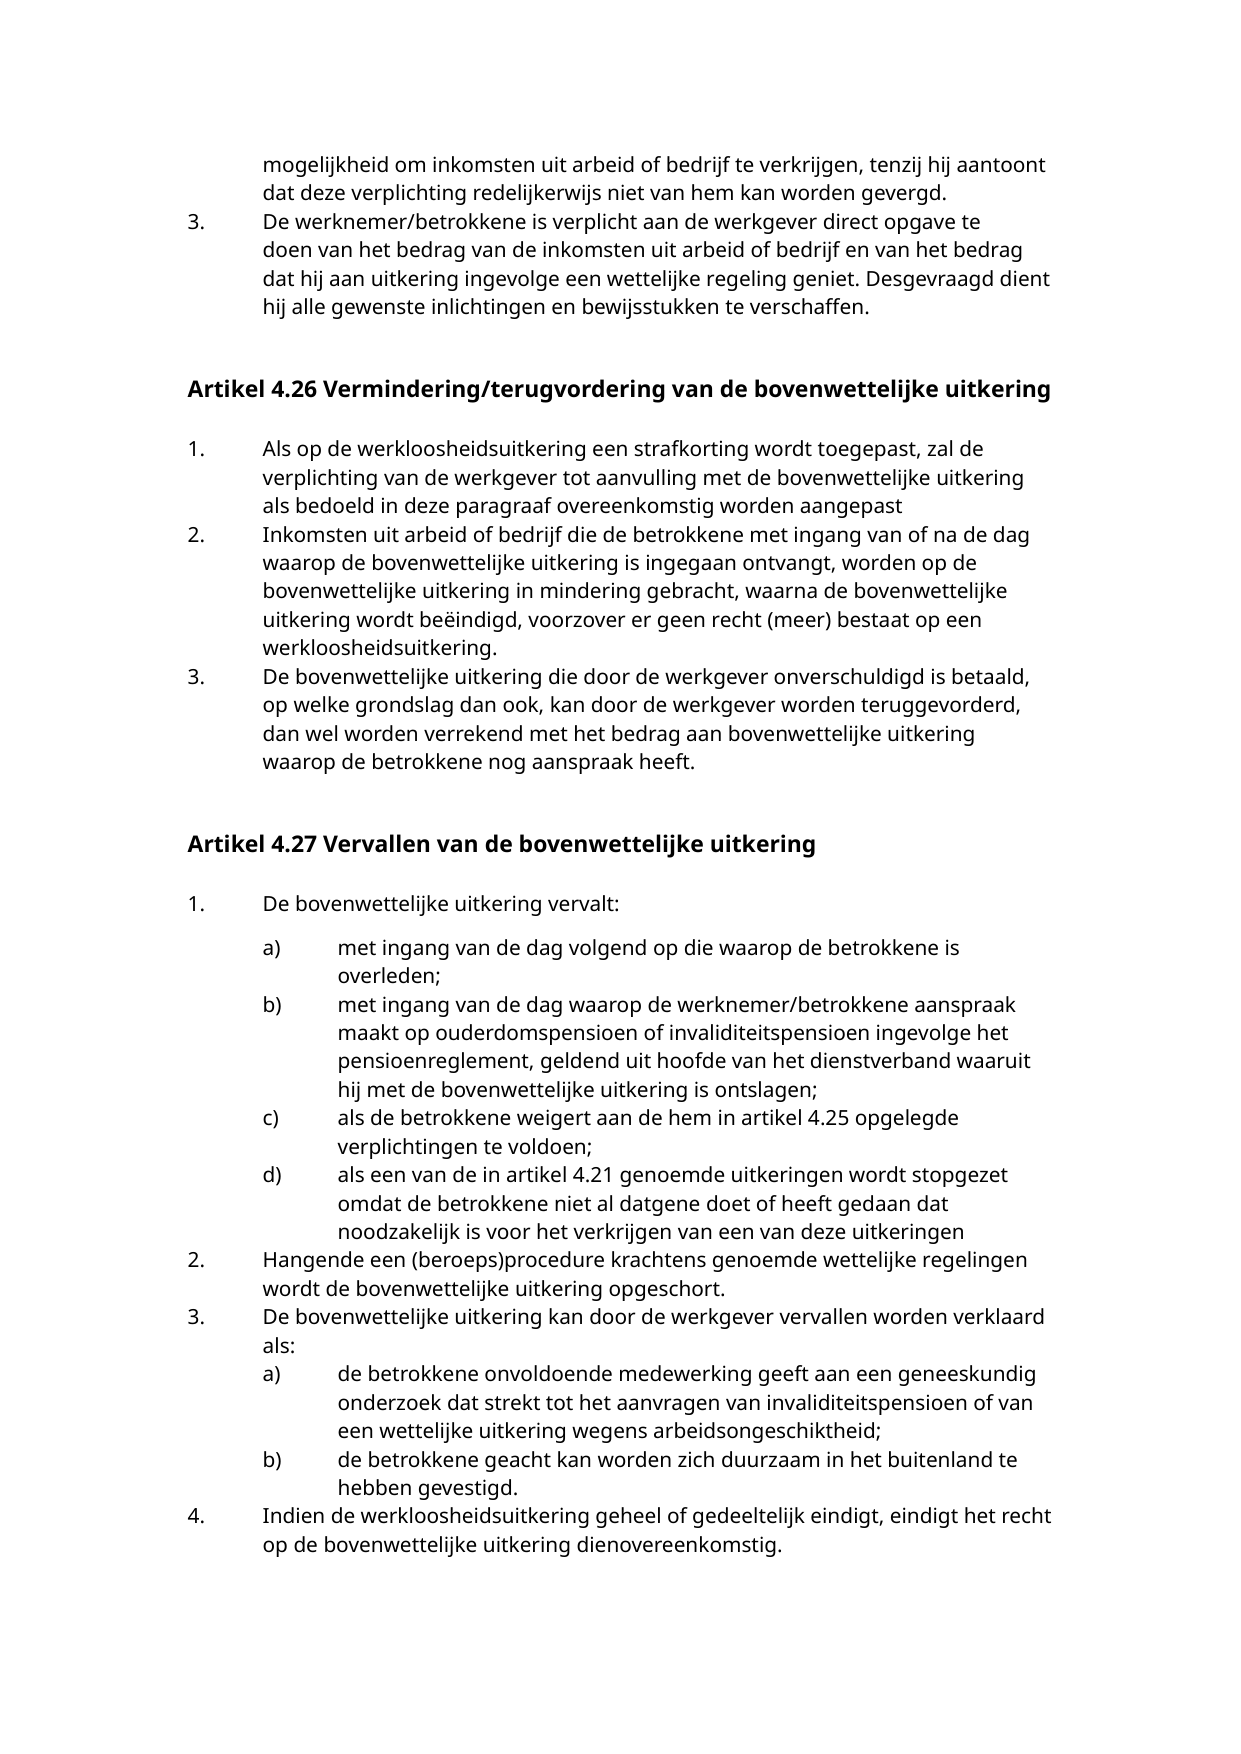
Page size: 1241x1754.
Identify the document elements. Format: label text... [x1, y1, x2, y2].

list Inkomsten uit arbeid of bedrijf die de betrokkene met ingang van of na de dag waarop de bovenwettelijke uitkering is ingegaan ontvangt, worden op de bovenwettelijke uitkering in mindering gebracht, waarna de bovenwettelijke uitkering wordt beëindigd, voorzover er geen recht (meer) bestaat op een werkloosheidsuitkering. [187, 520, 1053, 662]
list mogelijkheid om inkomsten uit arbeid of bedrijf te verkrijgen, tenzij hij aantoont dat deze verplichting redelijkerwijs niet van hem kan worden gevergd. [187, 150, 1053, 207]
list De werknemer/betrokkene is verplicht aan de werkgever direct opgave te [187, 207, 1053, 235]
subtitle Artikel 4.26 Vermindering/terugvordering van de bovenwettelijke uitkering [187, 373, 1053, 404]
list Indien de werkloosheidsuitkering geheel of gedeeltelijk eindigt, eindigt het recht op de bovenwettelijke uitkering dienovereenkomstig. [187, 1502, 1053, 1558]
list met ingang van de dag volgend op die waarop de betrokkene is overleden; [262, 933, 1053, 990]
list de betrokkene geacht kan worden zich duurzaam in het buitenland te hebben gevestigd. [262, 1445, 1053, 1502]
list doen van het bedrag van de inkomsten uit arbeid of bedrijf en van het bedrag dat hij aan uitkering ingevolge een wettelijke regeling geniet. Desgevraagd dient hij alle gewenste inlichtingen en bewijsstukken te verschaffen. [187, 235, 1053, 321]
list als de betrokkene weigert aan de hem in artikel 4.25 opgelegde verplichtingen te voldoen; [262, 1103, 1053, 1160]
list met ingang van de dag waarop de werknemer/betrokkene aanspraak maakt op ouderdomspensioen of invaliditeitspensioen ingevolge het pensioenreglement, geldend uit hoofde van het dienstverband waaruit hij met de bovenwettelijke uitkering is ontslagen; [262, 990, 1053, 1103]
list als een van de in artikel 4.21 genoemde uitkeringen wordt stopgezet omdat de betrokkene niet al datgene doet of heeft gedaan dat noodzakelijk is voor het verkrijgen van een van deze uitkeringen [262, 1160, 1053, 1246]
list Hangende een (beroeps)procedure krachtens genoemde wettelijke regelingen wordt de bovenwettelijke uitkering opgeschort. [187, 1246, 1053, 1302]
list De bovenwettelijke uitkering die door de werkgever onverschuldigd is betaald, op welke grondslag dan ook, kan door de werkgever worden teruggevorderd, dan wel worden verrekend met het bedrag aan bovenwettelijke uitkering waarop de betrokkene nog aanspraak heeft. [187, 662, 1053, 776]
subtitle Artikel 4.27 Vervallen van de bovenwettelijke uitkering [187, 828, 1053, 859]
list De bovenwettelijke uitkering kan door de werkgever vervallen worden verklaard als: [187, 1302, 1053, 1359]
list Als op de werkloosheidsuitkering een strafkorting wordt toegepast, zal de verplichting van de werkgever tot aanvulling met de bovenwettelijke uitkering als bedoeld in deze paragraaf overeenkomstig worden aangepast [187, 434, 1053, 520]
list de betrokkene onvoldoende medewerking geeft aan een geneeskundig onderzoek dat strekt tot het aanvragen van invaliditeitspensioen of van een wettelijke uitkering wegens arbeidsongeschiktheid; [262, 1359, 1053, 1445]
list De bovenwettelijke uitkering vervalt: [187, 889, 1053, 918]
